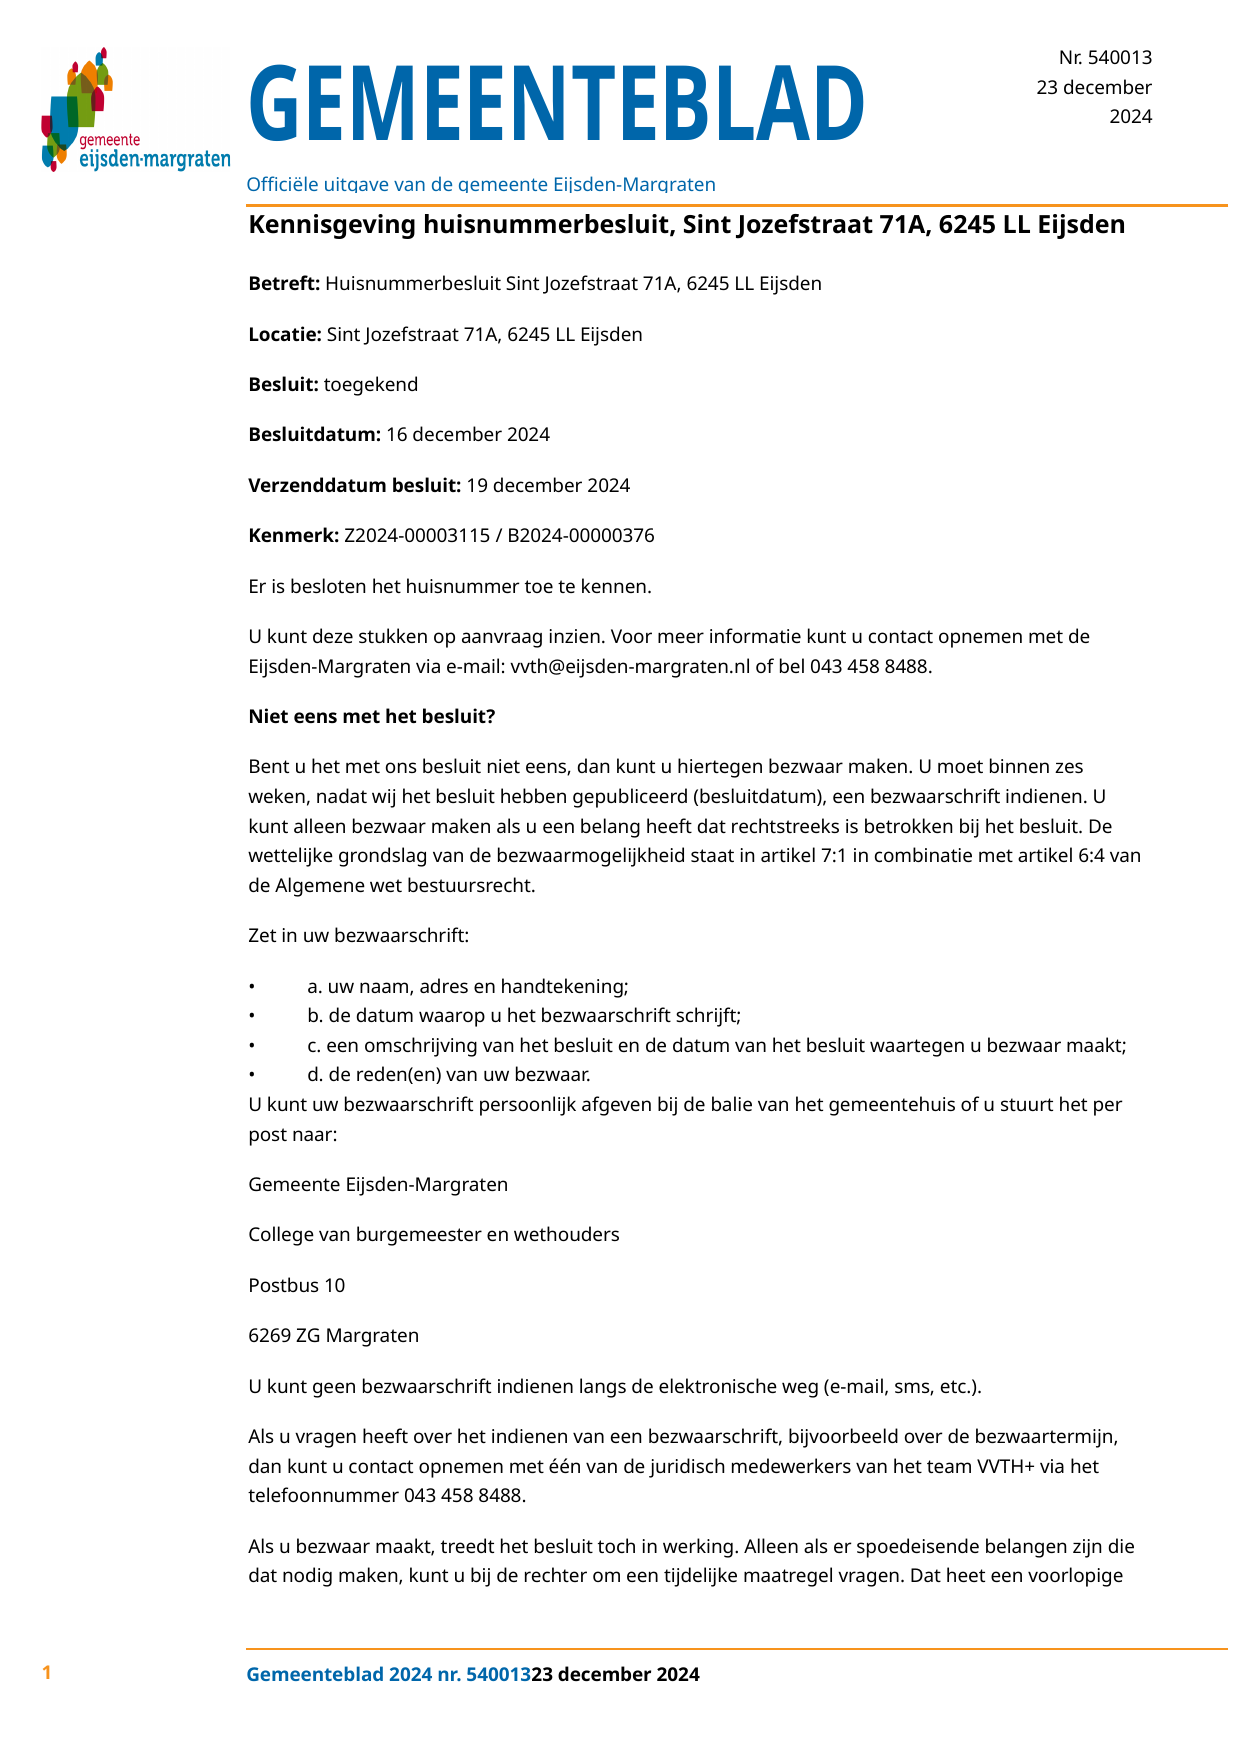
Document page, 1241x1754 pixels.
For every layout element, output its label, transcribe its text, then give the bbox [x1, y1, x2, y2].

list c. een omschrijving van het besluit en de datum van het besluit waartegen u bezwaar maakt; [248, 1032, 1152, 1058]
text Besluit: toegekend [248, 371, 1152, 397]
text Kenmerk: Z2024-00003115 / B2024-00000376 [248, 522, 1152, 548]
text U kunt geen bezwaarschrift indienen langs de elektronische weg (e-mail, sms, etc.). [248, 1373, 1152, 1398]
list d. de reden(en) van uw bezwaar. [248, 1062, 1152, 1087]
list b. de datum waarop u het bezwaarschrift schrijft; [248, 1002, 1152, 1028]
text Bent u het met ons besluit niet eens, dan kunt u hiertegen bezwaar maken. U moet binnen zes weken, nadat wij het besluit hebben gepubliceerd (besluitdatum), een bezwaarschrift indienen. U kunt alleen bezwaar maken als u een belang heeft dat rechtstreeks is betrokken bij het besluit. De wettelijke grondslag van de bezwaarmogelijkheid staat in artikel 7:1 in combinatie met artikel 6:4 van de Algemene wet bestuursrecht. [248, 754, 1152, 898]
text College van burgemeester en wethouders [248, 1222, 1152, 1247]
text Als u vragen heeft over het indienen van een bezwaarschrift, bijvoorbeeld over de bezwaartermijn, dan kunt u contact opnemen met één van de juridisch medewerkers van het team VVTH+ via het telefoonnummer 043 458 8488. [248, 1423, 1152, 1508]
text Gemeente Eijsden-Margraten [248, 1171, 1152, 1197]
picture [41, 47, 231, 172]
text 6269 ZG Margraten [248, 1322, 1152, 1348]
text Zet in uw bezwaarschrift: [248, 922, 1152, 948]
text Als u bezwaar maakt, treedt het besluit toch in werking. Alleen als er spoedeisende belangen zijn die dat nodig maken, kunt u bij de rechter om een tijdelijke maatregel vragen. Dat heet een voorlopige [248, 1533, 1152, 1588]
text Er is besloten het huisnummer toe te kennen. [248, 573, 1152, 598]
text U kunt uw bezwaarschrift persoonlijk afgeven bij de balie van het gemeentehuis of u stuurt het per post naar: [248, 1091, 1152, 1146]
text Locatie: Sint Jozefstraat 71A, 6245 LL Eijsden [248, 321, 1152, 346]
text U kunt deze stukken op aanvraag inzien. Voor meer informatie kunt u contact opnemen met de Eijsden-Margraten via e-mail: vvth@eijsden-margraten.nl of bel 043 458 8488. [248, 623, 1152, 678]
text Betreft: Huisnummerbesluit Sint Jozefstraat 71A, 6245 LL Eijsden [248, 270, 1152, 296]
text Kennisgeving huisnummerbesluit, Sint Jozefstraat 71A, 6245 LL Eijsden [248, 207, 1152, 241]
text Postbus 10 [248, 1272, 1152, 1298]
text Besluitdatum: 16 december 2024 [248, 422, 1152, 447]
list a. uw naam, adres en handtekening; [248, 973, 1152, 998]
text Verzenddatum besluit: 19 december 2024 [248, 472, 1152, 498]
text Niet eens met het besluit? [248, 703, 1152, 729]
